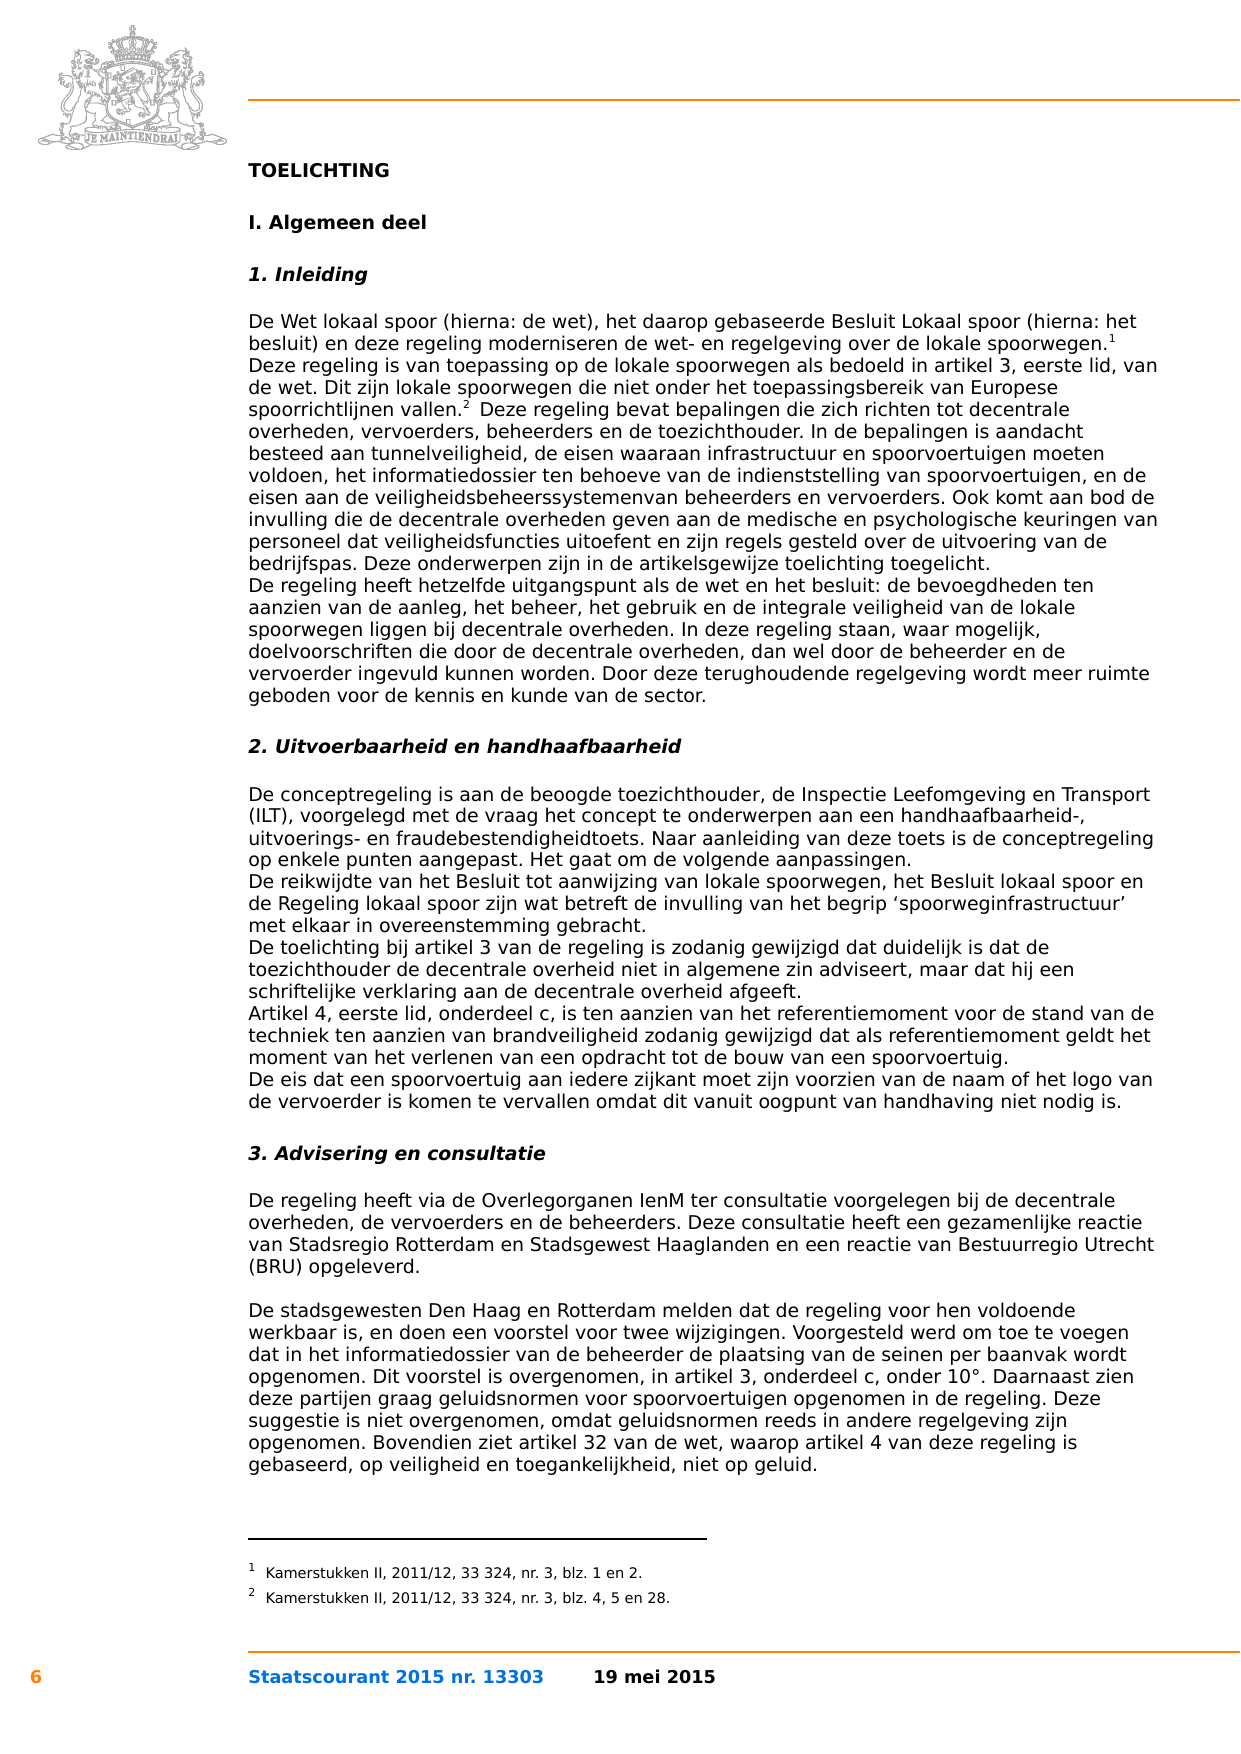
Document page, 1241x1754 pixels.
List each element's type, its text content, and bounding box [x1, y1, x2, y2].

text De conceptregeling is aan de beoogde toezichthouder, de Inspectie Leefomgeving en Transport (ILT), voorgelegd met de vraag het concept te onderwerpen aan een handhaafbaarheid-, uitvoerings- en fraudebestendigheidtoets. Naar aanleiding van deze toets is de conceptregeling op enkele punten aangepast. Het gaat om de volgende aanpassingen. [248, 783, 1163, 871]
subtitle I. Algemeen deel [248, 212, 1163, 234]
text De stadsgewesten Den Haag en Rotterdam melden dat de regeling voor hen voldoende werkbaar is, en doen een voorstel voor twee wijzigingen. Voorgesteld werd om toe te voegen dat in het informatiedossier van de beheerder de plaatsing van de seinen per baanvak wordt opgenomen. Dit voorstel is overgenomen, in artikel 3, onderdeel c, onder 10°. Daarnaast zien deze partijen graag geluidsnormen voor spoorvoertuigen opgenomen in de regeling. Deze suggestie is niet overgenomen, omdat geluidsnormen reeds in andere regelgeving zijn opgenomen. Bovendien ziet artikel 32 van de wet, waarop artikel 4 van deze regeling is gebaseerd, op veiligheid en toegankelijkheid, niet op geluid. [248, 1300, 1163, 1476]
text Artikel 4, eerste lid, onderdeel c, is ten aanzien van het referentiemoment voor de stand van de techniek ten aanzien van brandveiligheid zodanig gewijzigd dat als referentiemoment geldt het moment van het verlenen van een opdracht tot de bouw van een spoorvoertuig. [248, 1003, 1163, 1069]
subtitle 1. Inleiding [248, 264, 1163, 286]
subtitle 2. Uitvoerbaarheid en handhaafbaarheid [248, 736, 1163, 758]
subtitle TOELICHTING [248, 160, 1163, 182]
subtitle 3. Advisering en consultatie [248, 1143, 1163, 1165]
text De reikwijdte van het Besluit tot aanwijzing van lokale spoorwegen, het Besluit lokaal spoor en de Regeling lokaal spoor zijn wat betreft de invulling van het begrip ‘spoorweginfrastructuur’ met elkaar in overeenstemming gebracht. [248, 871, 1163, 937]
picture [38, 25, 227, 150]
text De regeling heeft hetzelfde uitgangspunt als de wet en het besluit: de bevoegdheden ten aanzien van de aanleg, het beheer, het gebruik en de integrale veiligheid van de lokale spoorwegen liggen bij decentrale overheden. In deze regeling staan, waar mogelijk, doelvoorschriften die door de decentrale overheden, dan wel door de beheerder en de vervoerder ingevuld kunnen worden. Door deze terughoudende regelgeving wordt meer ruimte geboden voor de kennis en kunde van de sector. [248, 574, 1163, 706]
text Kamerstukken II, 2011/12, 33 324, nr. 3, blz. 1 en 2. [248, 1561, 1163, 1583]
text De Wet lokaal spoor (hierna: de wet), het daarop gebaseerde Besluit Lokaal spoor (hierna: het besluit) en deze regeling moderniseren de wet- en regelgeving over de lokale spoorwegen. Deze regeling is van toepassing op de lokale spoorwegen als bedoeld in artikel 3, eerste lid, van de wet. Dit zijn lokale spoorwegen die niet onder het toepassingsbereik van Europese spoorrichtlijnen vallen. Deze regeling bevat bepalingen die zich richten tot decentrale overheden, vervoerders, beheerders en de toezichthouder. In de bepalingen is aandacht besteed aan tunnelveiligheid, de eisen waaraan infrastructuur en spoorvoertuigen moeten voldoen, het informatiedossier ten behoeve van de indienststelling van spoorvoertuigen, en de eisen aan de veiligheidsbeheerssystemenvan beheerders en vervoerders. Ook komt aan bod de invulling die de decentrale overheden geven aan de medische en psychologische keuringen van personeel dat veiligheidsfuncties uitoefent en zijn regels gesteld over de uitvoering van de bedrijfspas. Deze onderwerpen zijn in de artikelsgewijze toelichting toegelicht. [248, 311, 1163, 574]
text De toelichting bij artikel 3 van de regeling is zodanig gewijzigd dat duidelijk is dat de toezichthouder de decentrale overheid niet in algemene zin adviseert, maar dat hij een schriftelijke verklaring aan de decentrale overheid afgeeft. [248, 937, 1163, 1003]
text Kamerstukken II, 2011/12, 33 324, nr. 3, blz. 4, 5 en 28. [248, 1586, 1163, 1608]
text De regeling heeft via de Overlegorganen IenM ter consultatie voorgelegen bij de decentrale overheden, de vervoerders en de beheerders. Deze consultatie heeft een gezamenlijke reactie van Stadsregio Rotterdam en Stadsgewest Haaglanden en een reactie van Bestuurregio Utrecht (BRU) opgeleverd. [248, 1190, 1163, 1278]
text De eis dat een spoorvoertuig aan iedere zijkant moet zijn voorzien van de naam of het logo van de vervoerder is komen te vervallen omdat dit vanuit oogpunt van handhaving niet nodig is. [248, 1069, 1163, 1113]
